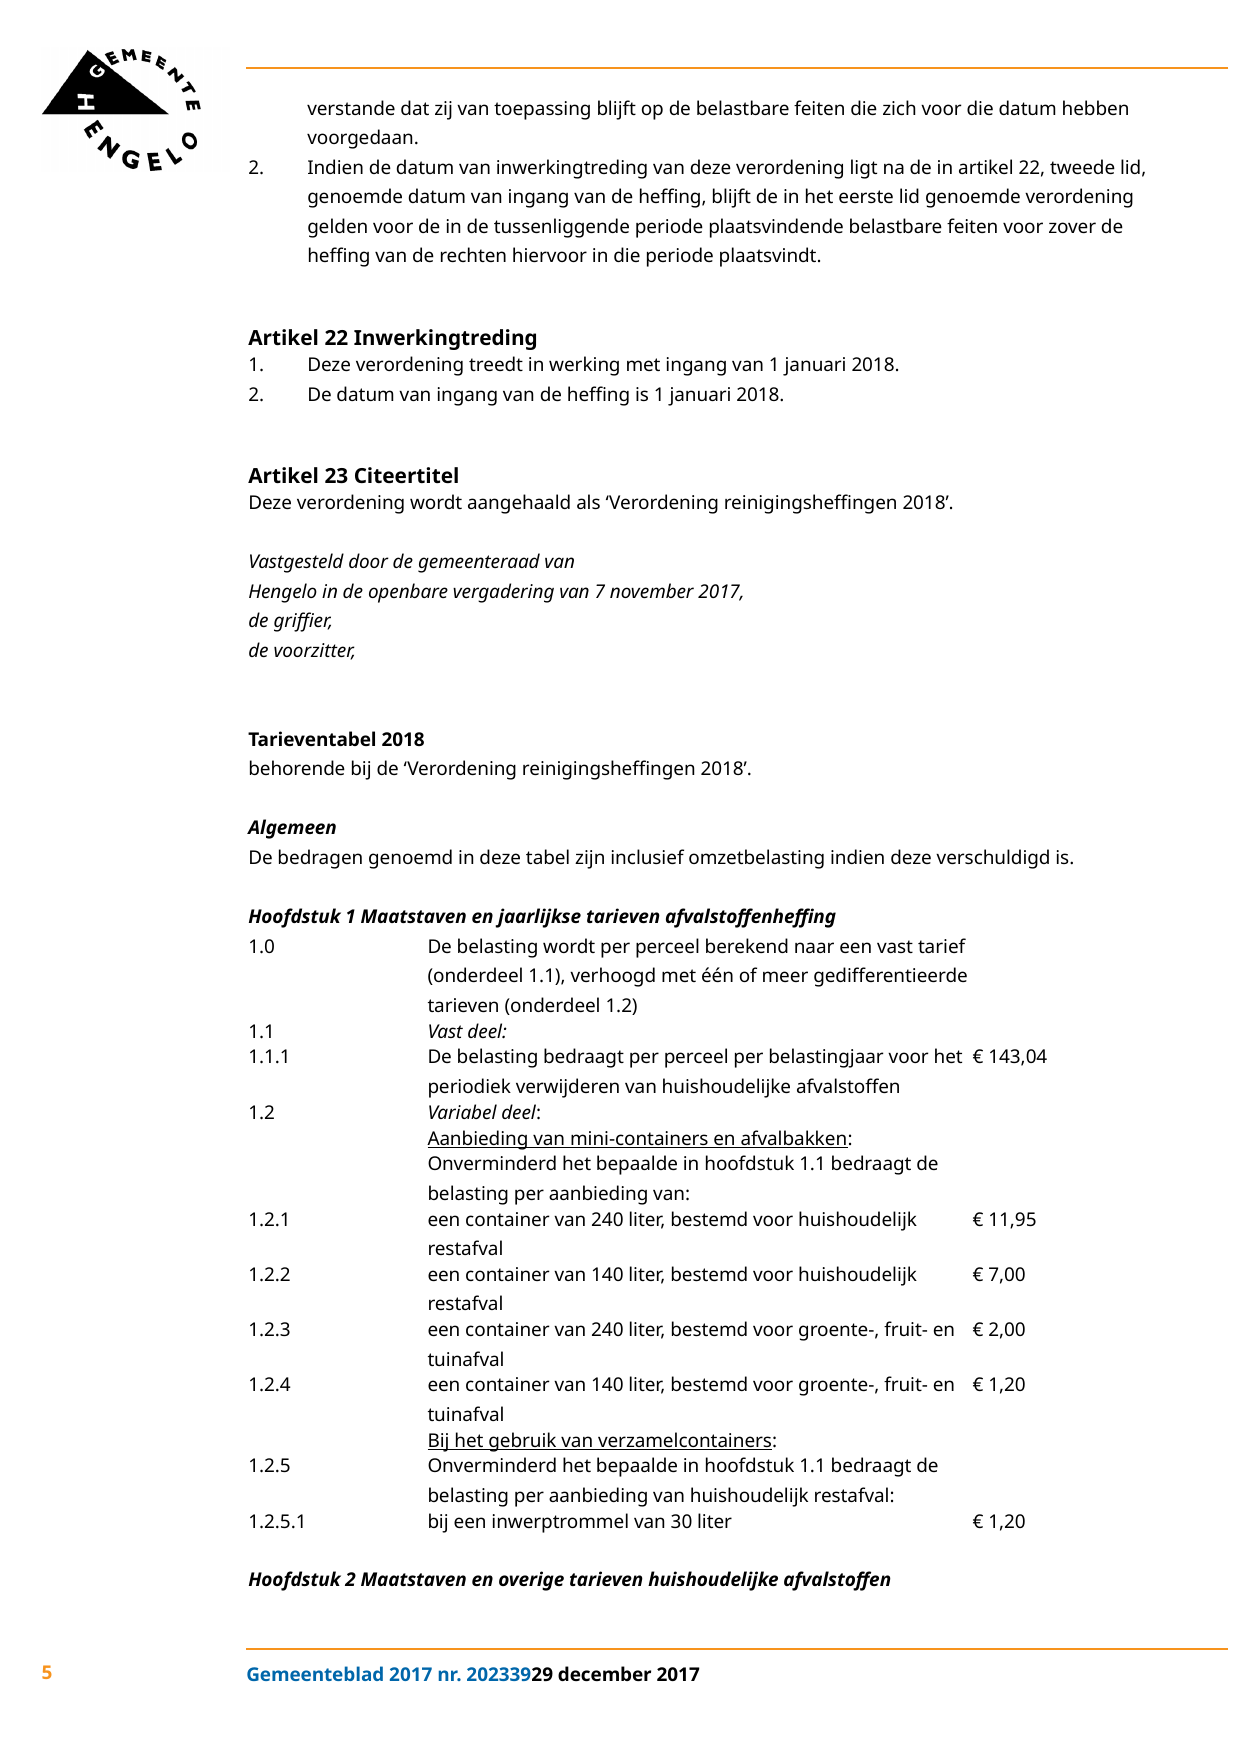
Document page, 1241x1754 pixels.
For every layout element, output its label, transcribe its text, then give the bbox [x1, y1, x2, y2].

list Deze verordening treedt in werking met ingang van 1 januari 2018. [248, 351, 1152, 377]
table_cell 1.2.2 [248, 1261, 427, 1316]
table_cell [973, 1427, 1152, 1453]
table_cell 1.1.1 [248, 1044, 427, 1099]
table_cell € 11,95 [973, 1206, 1152, 1261]
table_header [973, 933, 1152, 1018]
table_cell [973, 1150, 1152, 1206]
text Tarieventabel 2018 [248, 726, 1152, 752]
table_cell Variabel deel: [427, 1099, 972, 1125]
table_cell De belasting bedraagt per perceel per belastingjaar voor het periodiek verwijderen van huishoudelijke afvalstoffen [427, 1044, 972, 1099]
text de voorzitter, [248, 637, 1152, 663]
table_cell Onverminderd het bepaalde in hoofdstuk 1.1 bedraagt de belasting per aanbieding van: [427, 1150, 972, 1206]
table_cell € 2,00 [973, 1316, 1152, 1372]
table_cell € 1,20 [973, 1372, 1152, 1427]
list Indien de datum van inwerkingtreding van deze verordening ligt na de in artikel 22, tweede lid, genoemde datum van ingang van de heffing, blijft de in het eerste lid genoemde verordening gelden voor de in de tussenliggende periode plaatsvindende belastbare feiten voor zover de heffing van de rechten hiervoor in die periode plaatsvindt. [248, 154, 1152, 268]
text Hengelo in de openbare vergadering van 7 november 2017, [248, 578, 1152, 604]
table_cell Vast deel: [427, 1018, 972, 1044]
table_cell [248, 1427, 427, 1453]
list De datum van ingang van de heffing is 1 januari 2018. [248, 381, 1152, 406]
table_cell bij een inwerptrommel van 30 liter [427, 1508, 972, 1534]
table_cell € 1,20 [973, 1508, 1152, 1534]
text behorende bij de ‘Verordening reinigingsheffingen 2018’. [248, 755, 1152, 781]
table_cell [973, 1125, 1152, 1150]
table_cell [973, 1099, 1152, 1125]
text Hoofdstuk 2 Maatstaven en overige tarieven huishoudelijke afvalstoffen [248, 1567, 1152, 1592]
table_cell Bij het gebruik van verzamelcontainers: [427, 1427, 972, 1453]
text Artikel 22 Inwerkingtreding [248, 323, 1152, 351]
picture [41, 47, 231, 172]
text Hoofdstuk 1 Maatstaven en jaarlijkse tarieven afvalstoffenheffing [248, 903, 1152, 929]
table_cell een container van 140 liter, bestemd voor groente-, fruit- en tuinafval [427, 1372, 972, 1427]
table_cell [248, 1125, 427, 1150]
table_cell een container van 240 liter, bestemd voor huishoudelijk restafval [427, 1206, 972, 1261]
table_cell een container van 140 liter, bestemd voor huishoudelijk restafval [427, 1261, 972, 1316]
table_cell 1.2.5 [248, 1453, 427, 1508]
table_cell 1.2.1 [248, 1206, 427, 1261]
text Vastgesteld door de gemeenteraad van [248, 548, 1152, 574]
text de griffier, [248, 607, 1152, 633]
table_header 1.0 [248, 933, 427, 1018]
text Artikel 23 Citeertitel [248, 461, 1152, 489]
table_cell Aanbieding van mini-containers en afvalbakken: [427, 1125, 972, 1150]
table_header De belasting wordt per perceel berekend naar een vast tarief (onderdeel 1.1), verhoogd met één of meer gedifferentieerde tarieven (onderdeel 1.2) [427, 933, 972, 1018]
table_cell 1.2.5.1 [248, 1508, 427, 1534]
text Algemeen [248, 814, 1152, 840]
table_cell € 7,00 [973, 1261, 1152, 1316]
table_cell Onverminderd het bepaalde in hoofdstuk 1.1 bedraagt de belasting per aanbieding van huishoudelijk restafval: [427, 1453, 972, 1508]
table_cell 1.1 [248, 1018, 427, 1044]
table_cell 1.2.4 [248, 1372, 427, 1427]
table_cell [248, 1150, 427, 1206]
table_cell 1.2 [248, 1099, 427, 1125]
text De bedragen genoemd in deze tabel zijn inclusief omzetbelasting indien deze verschuldigd is. [248, 844, 1152, 870]
table_cell € 143,04 [973, 1044, 1152, 1099]
table_cell een container van 240 liter, bestemd voor groente-, fruit- en tuinafval [427, 1316, 972, 1372]
text Deze verordening wordt aangehaald als ‘Verordening reinigingsheffingen 2018’. [248, 489, 1152, 515]
list verstande dat zij van toepassing blijft op de belastbare feiten die zich voor die datum hebben voorgedaan. [248, 95, 1152, 150]
table_cell [973, 1018, 1152, 1044]
table_cell [973, 1453, 1152, 1508]
table_cell 1.2.3 [248, 1316, 427, 1372]
